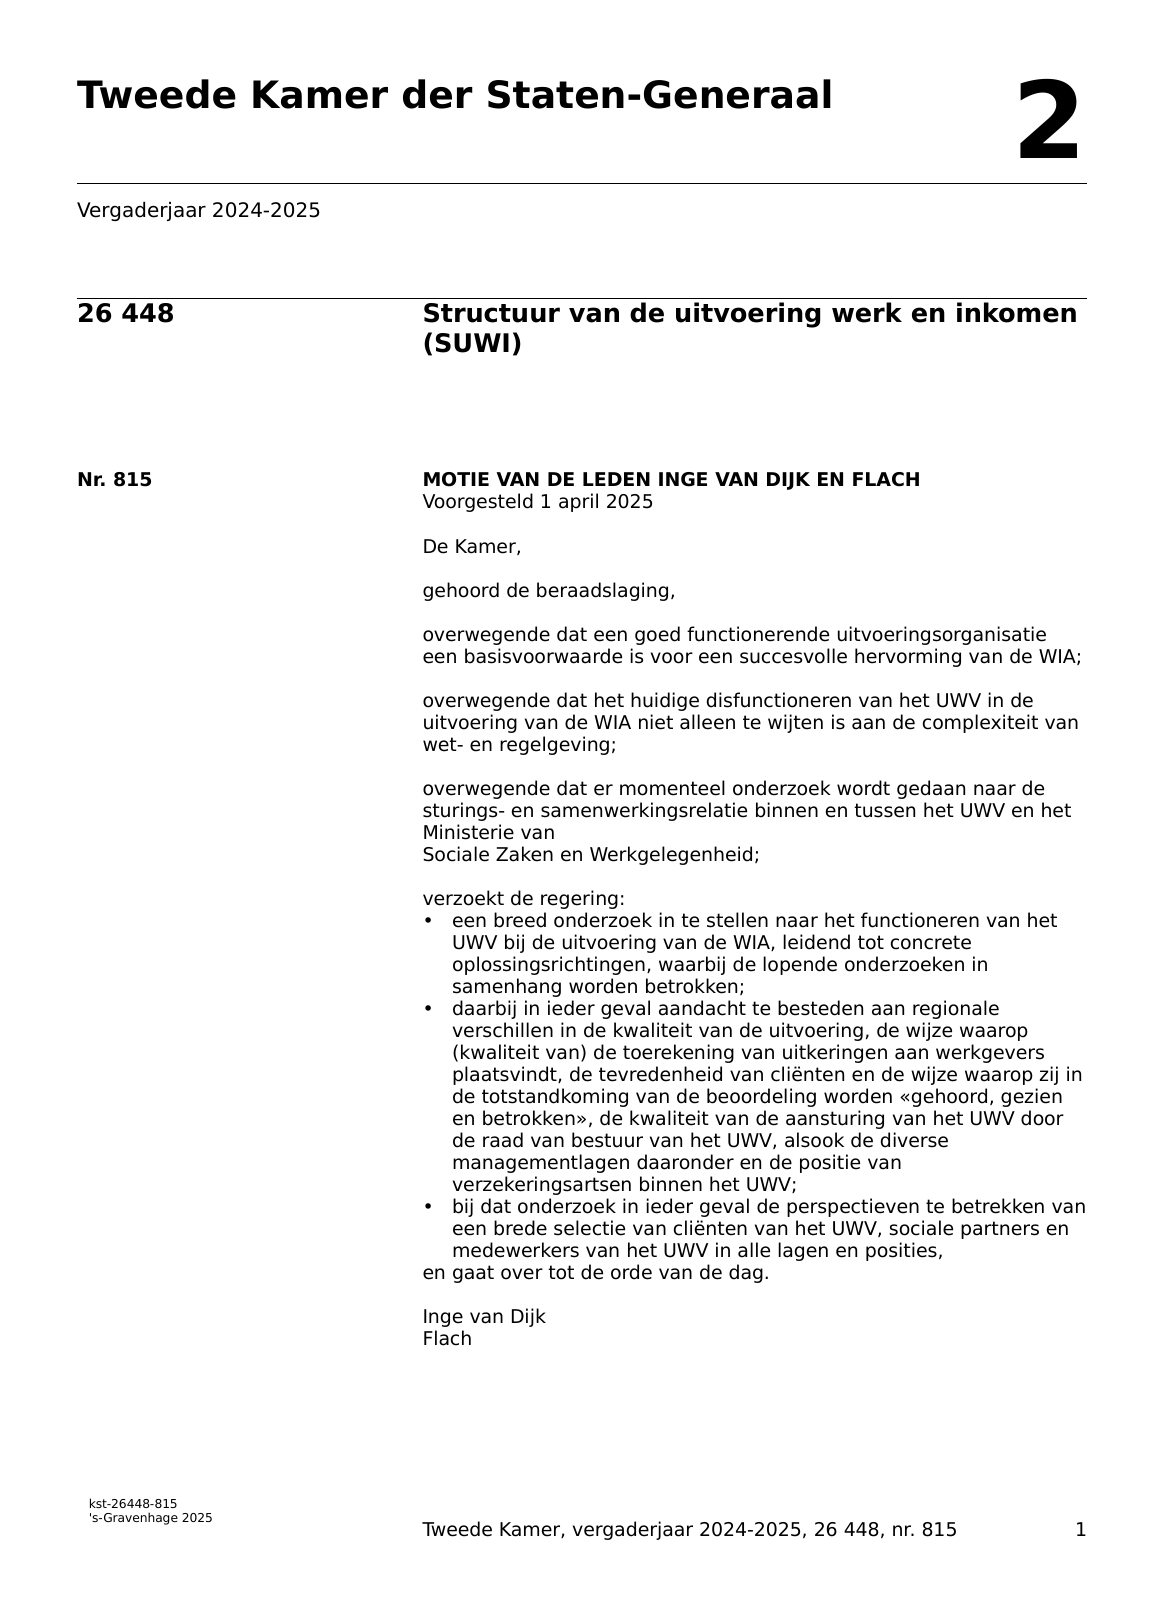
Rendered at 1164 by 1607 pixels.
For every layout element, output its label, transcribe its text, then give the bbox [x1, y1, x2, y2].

text kst-26448-815 [88, 1497, 323, 1511]
text • daarbij in ieder geval aandacht te besteden aan regionale verschillen in de kwaliteit van de uitvoering, de wijze waarop (kwaliteit van) de toerekening van uitkeringen aan werkgevers plaatsvindt, de tevredenheid van cliënten en de wijze waarop zij in de totstandkoming van de beoordeling worden «gehoord, gezien en betrokken», de kwaliteit van de aansturing van het UWV door de raad van bestuur van het UWV, alsook de diverse managementlagen daaronder en de positie van verzekeringsartsen binnen het UWV; [422, 998, 1087, 1196]
text • een breed onderzoek in te stellen naar het functioneren van het UWV bij de uitvoering van de WIA, leidend tot concrete oplossingsrichtingen, waarbij de lopende onderzoeken in samenhang worden betrokken; [422, 910, 1087, 998]
text Sociale Zaken en Werkgelegenheid; [422, 844, 1087, 866]
text 's-Gravenhage 2025 [88, 1511, 323, 1525]
subtitle 26 448 Structuur van de uitvoering werk en inkomen (SUWI) [77, 299, 1087, 358]
text • bij dat onderzoek in ieder geval de perspectieven te betrekken van een brede selectie van cliënten van het UWV, sociale partners en medewerkers van het UWV in alle lagen en posities, [422, 1196, 1087, 1262]
text en gaat over tot de orde van de dag. [422, 1262, 1087, 1284]
text verzoekt de regering: [422, 888, 1087, 910]
subtitle Nr. 815 MOTIE VAN DE LEDEN INGE VAN DIJK EN FLACH [77, 469, 1087, 491]
text overwegende dat een goed functionerende uitvoeringsorganisatie een basisvoorwaarde is voor een succesvolle hervorming van de WIA; [422, 624, 1087, 668]
text Flach [422, 1328, 1087, 1350]
text gehoord de beraadslaging, [422, 580, 1087, 602]
text overwegende dat het huidige disfunctioneren van het UWV in de uitvoering van de WIA niet alleen te wijten is aan de complexiteit van wet- en regelgeving; [422, 690, 1087, 756]
table_cell Vergaderjaar 2024-2025 [77, 184, 1087, 298]
text Inge van Dijk [422, 1306, 1087, 1328]
table_header Tweede Kamer der Staten-Generaal [77, 59, 886, 183]
text De Kamer, [422, 536, 1087, 557]
table_header 2 [886, 59, 1087, 183]
text overwegende dat er momenteel onderzoek wordt gedaan naar de sturings- en samenwerkingsrelatie binnen en tussen het UWV en het Ministerie van [422, 778, 1087, 844]
text Voorgesteld 1 april 2025 [422, 491, 1087, 513]
